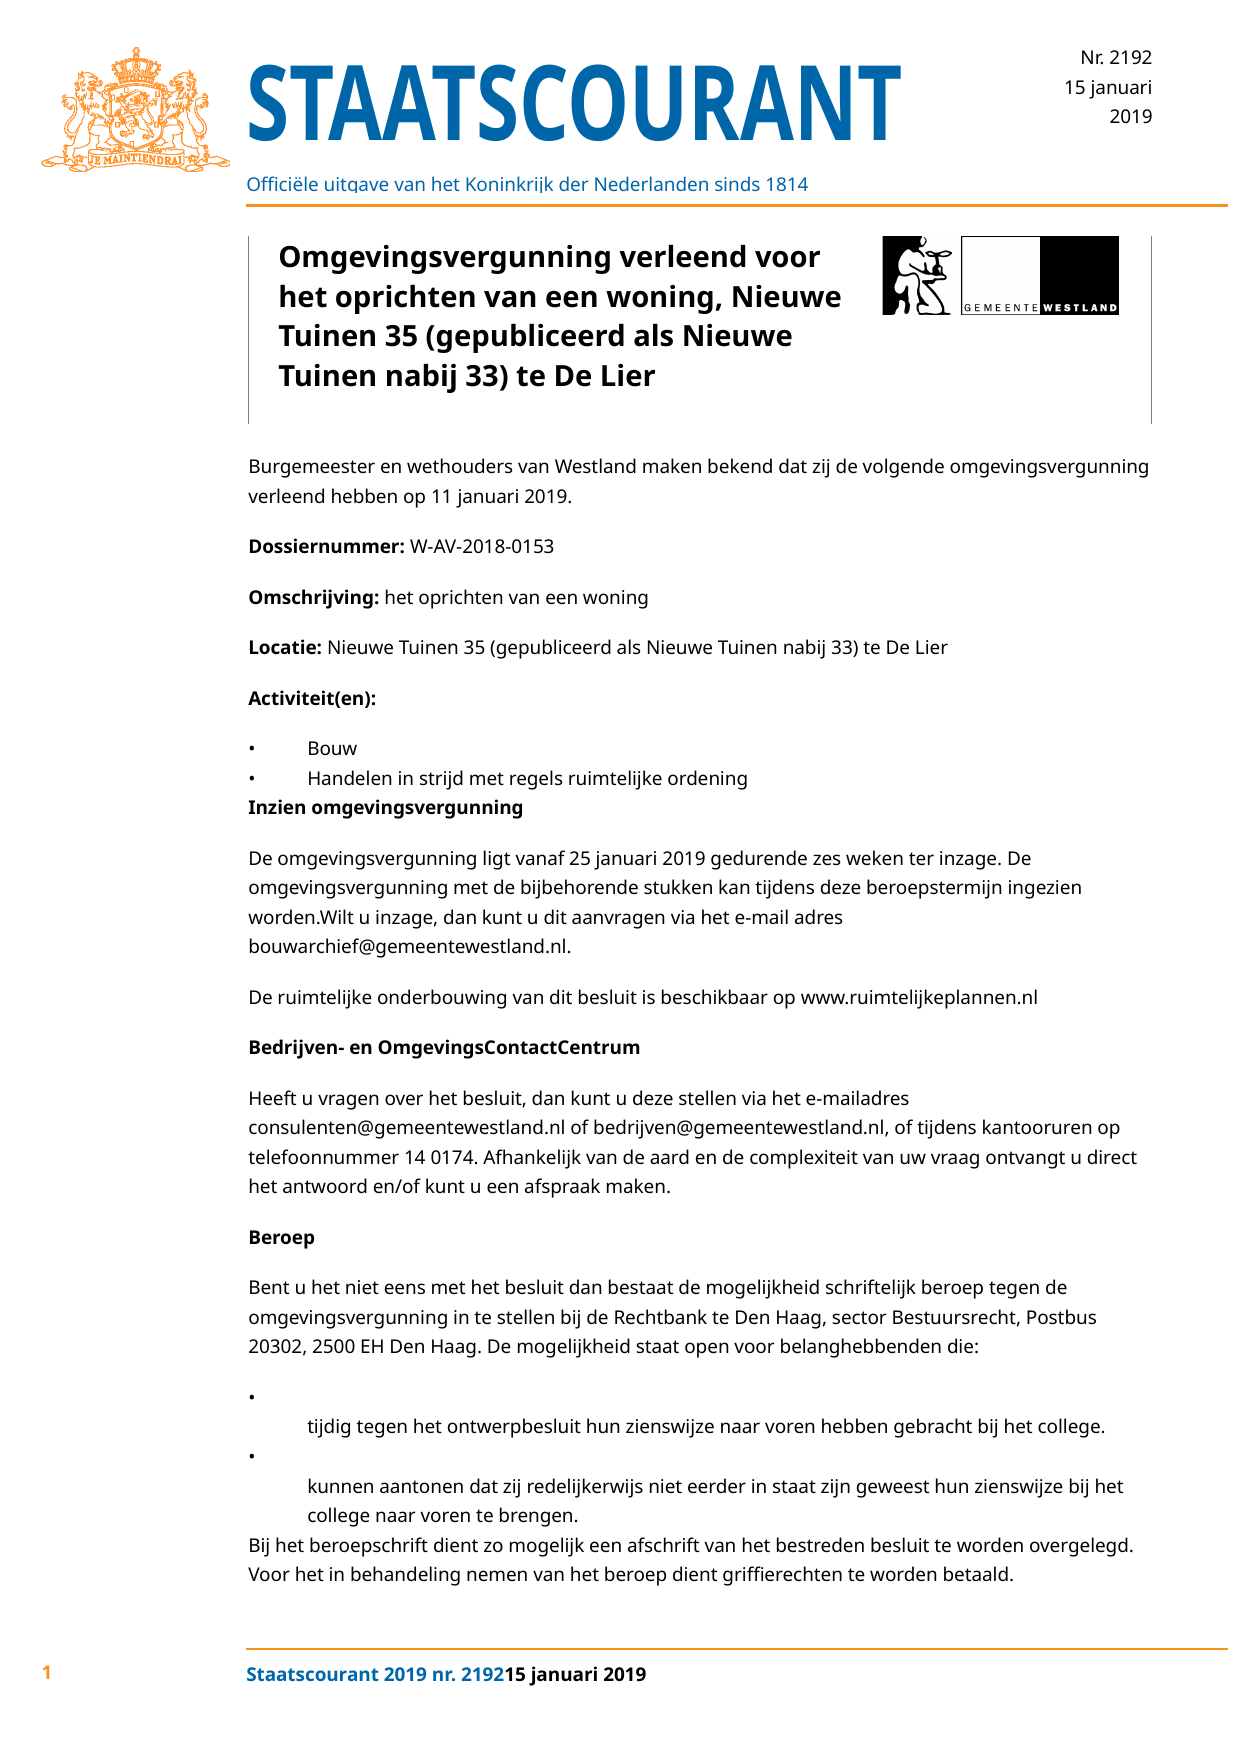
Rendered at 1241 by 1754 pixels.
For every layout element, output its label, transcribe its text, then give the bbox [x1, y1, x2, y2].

list Handelen in strijd met regels ruimtelijke ordening [248, 765, 1152, 791]
text Dossiernummer: W-AV-2018-0153 [248, 534, 1152, 559]
text Bent u het niet eens met het besluit dan bestaat de mogelijkheid schriftelijk beroep tegen de omgevingsvergunning in te stellen bij de Rechtbank te Den Haag, sector Bestuursrecht, Postbus 20302, 2500 EH Den Haag. De mogelijkheid staat open voor belanghebbenden die: [248, 1274, 1152, 1359]
text Locatie: Nieuwe Tuinen 35 (gepubliceerd als Nieuwe Tuinen nabij 33) te De Lier [248, 634, 1152, 660]
list Bouw [248, 735, 1152, 761]
text Activiteit(en): [248, 685, 1152, 711]
text Omschrijving: het oprichten van een woning [248, 584, 1152, 610]
text De ruimtelijke onderbouwing van dit besluit is beschikbaar op www.ruimtelijkeplannen.nl [248, 984, 1152, 1010]
picture [41, 47, 231, 172]
picture [882, 236, 1119, 315]
table_header [850, 236, 1151, 424]
text Inzien omgevingsvergunning [248, 794, 1152, 820]
text Burgemeester en wethouders van Westland maken bekend dat zij de volgende omgevingsvergunning verleend hebben op 11 januari 2019. [248, 454, 1152, 509]
text Bedrijven- en OmgevingsContactCentrum [248, 1034, 1152, 1060]
table_header Omgevingsvergunning verleend voor het oprichten van een woning, Nieuwe Tuinen 35 (gepubliceerd als Nieuwe Tuinen nabij 33) te De Lier [249, 236, 850, 424]
text Beroep [248, 1224, 1152, 1250]
list kunnen aantonen dat zij redelijkerwijs niet eerder in staat zijn geweest hun zienswijze bij het college naar voren te brengen. [248, 1473, 1152, 1528]
text De omgevingsvergunning ligt vanaf 25 januari 2019 gedurende zes weken ter inzage. De omgevingsvergunning met de bijbehorende stukken kan tijdens deze beroepstermijn ingezien worden.Wilt u inzage, dan kunt u dit aanvragen via het e-mail adres bouwarchief@gemeentewestland.nl. [248, 845, 1152, 959]
list tijdig tegen het ontwerpbesluit hun zienswijze naar voren hebben gebracht bij het college. [248, 1414, 1152, 1439]
text Bij het beroepschrift dient zo mogelijk een afschrift van het bestreden besluit te worden overgelegd. Voor het in behandeling nemen van het beroep dient griffierechten te worden betaald. [248, 1532, 1152, 1587]
text Heeft u vragen over het besluit, dan kunt u deze stellen via het e-mailadres consulenten@gemeentewestland.nl of bedrijven@gemeentewestland.nl, of tijdens kantooruren op telefoonnummer 14 0174. Afhankelijk van de aard en de complexiteit van uw vraag ontvangt u direct het antwoord en/of kunt u een afspraak maken. [248, 1085, 1152, 1199]
